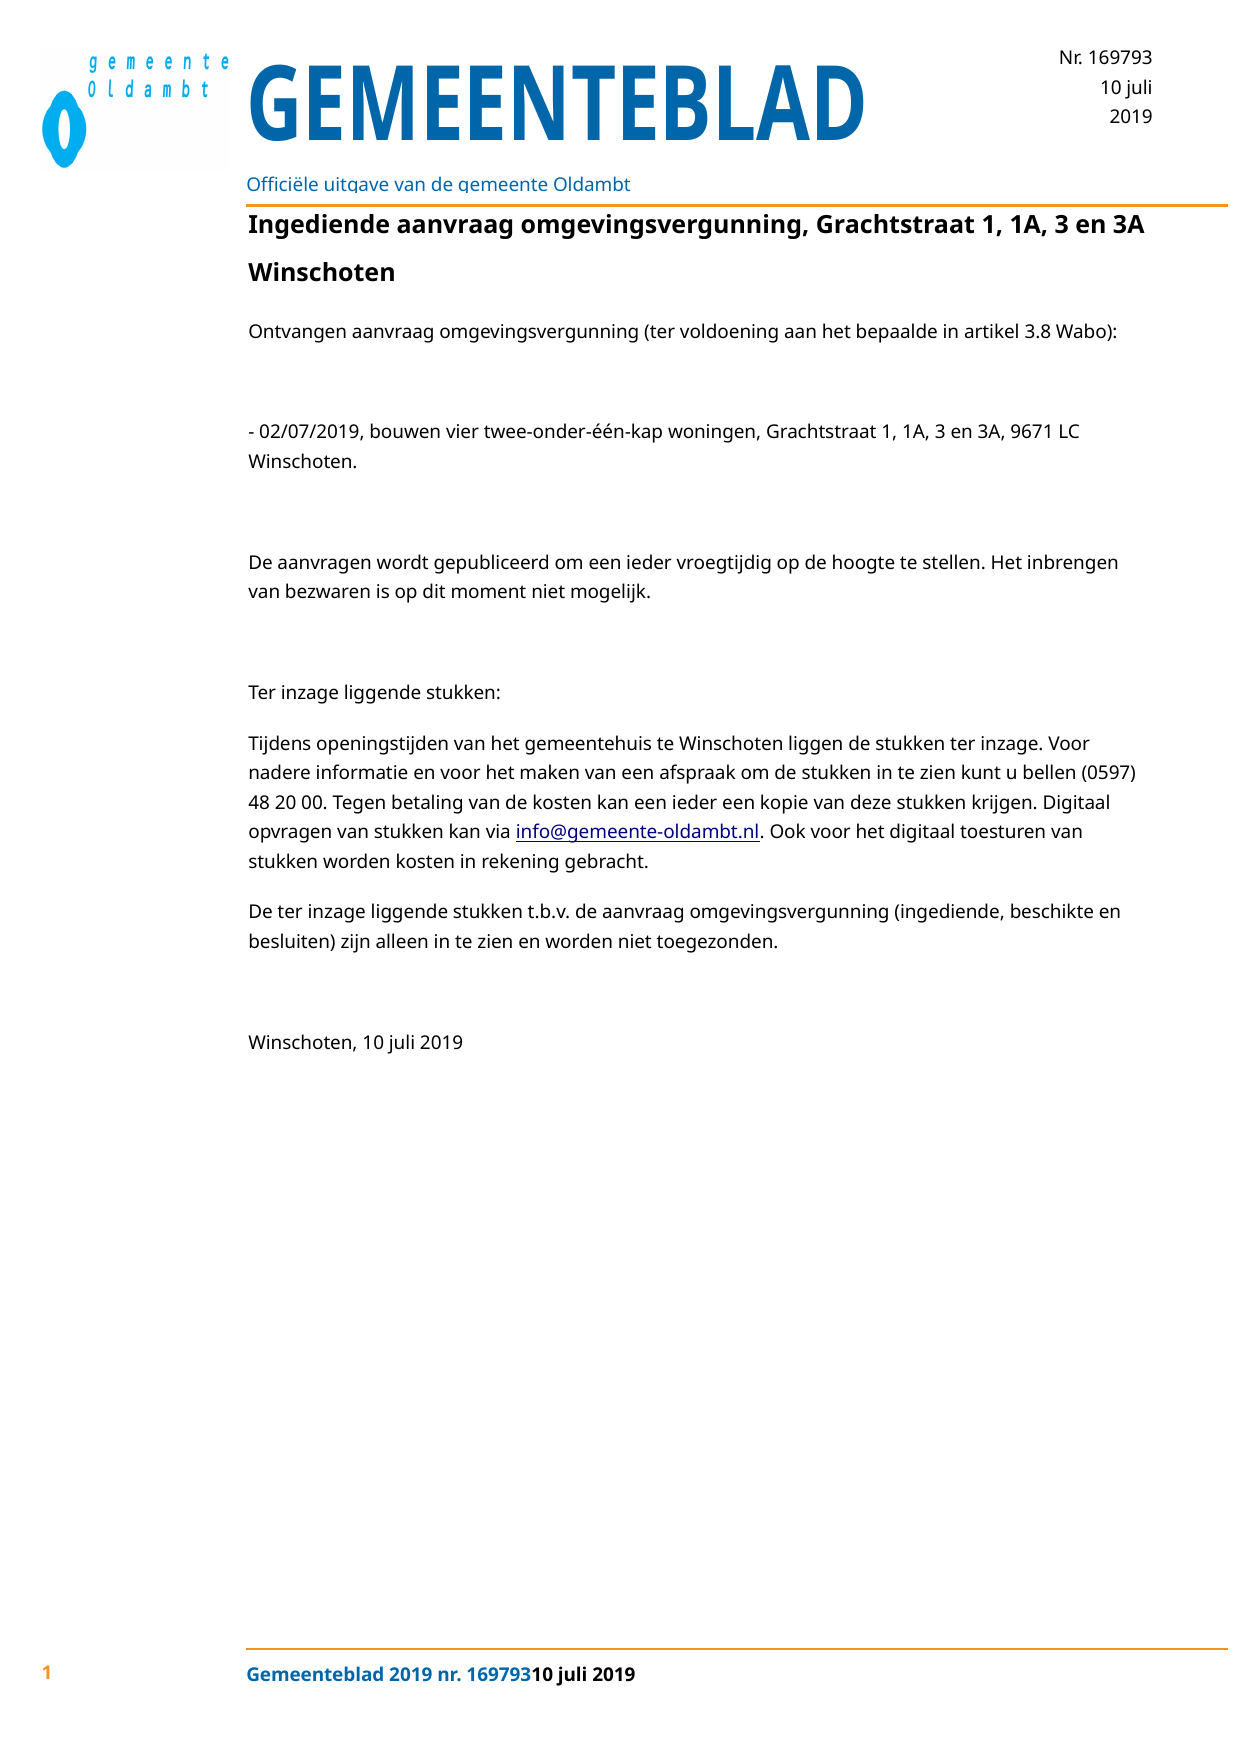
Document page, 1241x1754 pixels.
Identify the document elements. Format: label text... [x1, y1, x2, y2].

text Winschoten, 10 juli 2019 [248, 1029, 1152, 1055]
text Tijdens openingstijden van het gemeentehuis te Winschoten liggen de stukken ter inzage. Voor nadere informatie en voor het maken van een afspraak om de stukken in te zien kunt u bellen (0597) 48 20 00. Tegen betaling van de kosten kan een ieder een kopie van deze stukken krijgen. Digitaal opvragen van stukken kan via info@gemeente-oldambt.nl. Ook voor het digitaal toesturen van stukken worden kosten in rekening gebracht. [248, 730, 1152, 874]
text - 02/07/2019, bouwen vier twee-onder-één-kap woningen, Grachtstraat 1, 1A, 3 en 3A, 9671 LC Winschoten. [248, 419, 1152, 474]
text Ontvangen aanvraag omgevingsvergunning (ter voldoening aan het bepaalde in artikel 3.8 Wabo): [248, 318, 1152, 344]
text De aanvragen wordt gepubliceerd om een ieder vroegtijdig op de hoogte te stellen. Het inbrengen van bezwaren is op dit moment niet mogelijk. [248, 549, 1152, 604]
text De ter inzage liggende stukken t.b.v. de aanvraag omgevingsvergunning (ingediende, beschikte en besluiten) zijn alleen in te zien en worden niet toegezonden. [248, 899, 1152, 954]
picture [41, 47, 231, 172]
text Ingediende aanvraag omgevingsvergunning, Grachtstraat 1, 1A, 3 en 3A Winschoten [248, 207, 1152, 288]
text Ter inzage liggende stukken: [248, 679, 1152, 705]
